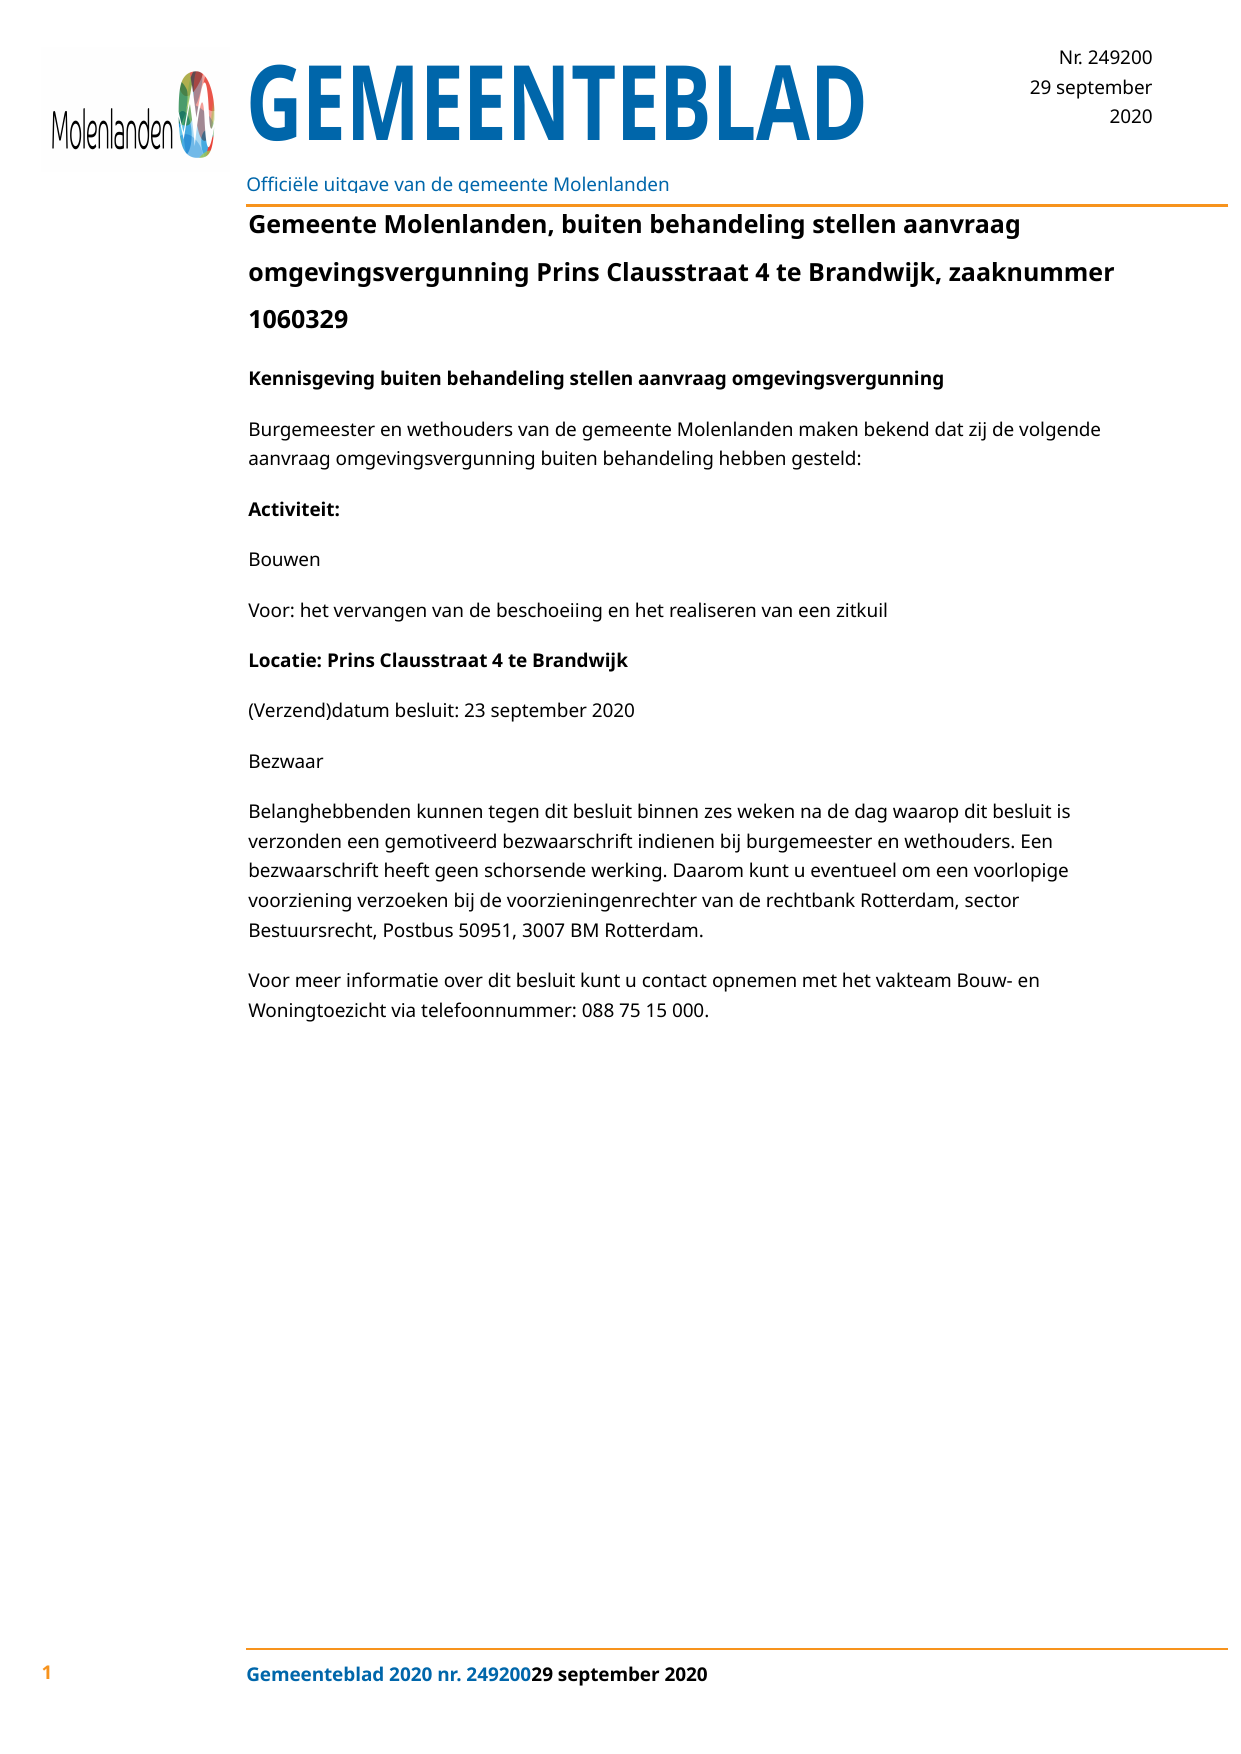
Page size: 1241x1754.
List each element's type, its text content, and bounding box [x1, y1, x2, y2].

text Locatie: Prins Clausstraat 4 te Brandwijk [248, 647, 1152, 673]
text Bezwaar [248, 748, 1152, 774]
text Belanghebbenden kunnen tegen dit besluit binnen zes weken na de dag waarop dit besluit is verzonden een gemotiveerd bezwaarschrift indienen bij burgemeester en wethouders. Een bezwaarschrift heeft geen schorsende werking. Daarom kunt u eventueel om een voorlopige voorziening verzoeken bij de voorzieningenrechter van de rechtbank Rotterdam, sector Bestuursrecht, Postbus 50951, 3007 BM Rotterdam. [248, 798, 1152, 942]
picture [41, 47, 231, 172]
text Burgemeester en wethouders van de gemeente Molenlanden maken bekend dat zij de volgende aanvraag omgevingsvergunning buiten behandeling hebben gesteld: [248, 416, 1152, 471]
text (Verzend)datum besluit: 23 september 2020 [248, 698, 1152, 723]
text Bouwen [248, 546, 1152, 572]
text Activiteit: [248, 496, 1152, 522]
text Voor: het vervangen van de beschoeiing en het realiseren van een zitkuil [248, 597, 1152, 622]
text Kennisgeving buiten behandeling stellen aanvraag omgevingsvergunning [248, 366, 1152, 391]
text Gemeente Molenlanden, buiten behandeling stellen aanvraag omgevingsvergunning Prins Clausstraat 4 te Brandwijk, zaaknummer 1060329 [248, 207, 1152, 336]
text Voor meer informatie over dit besluit kunt u contact opnemen met het vakteam Bouw- en Woningtoezicht via telefoonnummer: 088 75 15 000. [248, 967, 1152, 1022]
